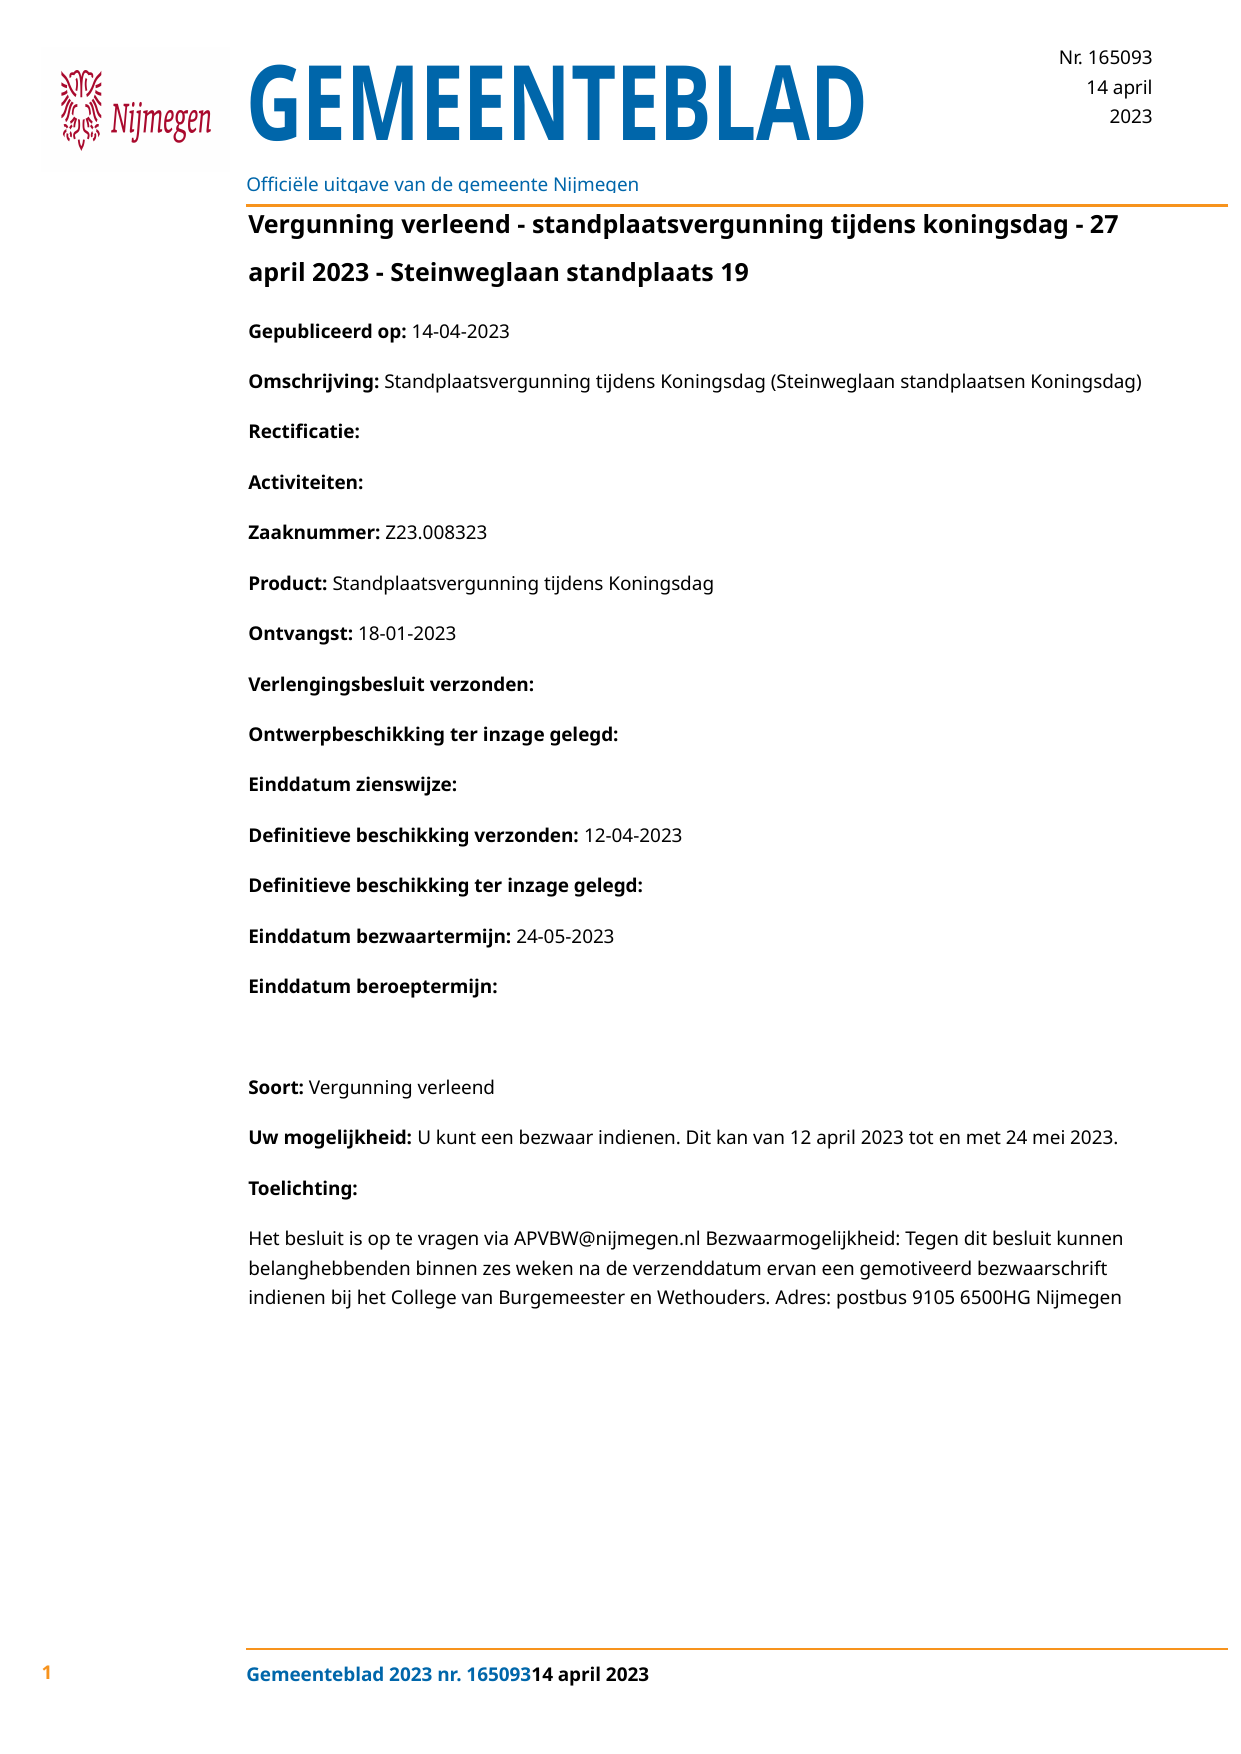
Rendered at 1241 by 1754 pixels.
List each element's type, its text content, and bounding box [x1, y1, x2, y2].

text Product: Standplaatsvergunning tijdens Koningsdag [248, 570, 1152, 596]
text Ontwerpbeschikking ter inzage gelegd: [248, 721, 1152, 747]
text Gepubliceerd op: 14-04-2023 [248, 318, 1152, 344]
text Verlengingsbesluit verzonden: [248, 671, 1152, 697]
text Definitieve beschikking ter inzage gelegd: [248, 872, 1152, 898]
text Ontvangst: 18-01-2023 [248, 620, 1152, 646]
text Toelichting: [248, 1175, 1152, 1201]
text Einddatum bezwaartermijn: 24-05-2023 [248, 923, 1152, 949]
text Soort: Vergunning verleend [248, 1074, 1152, 1100]
text Rectificatie: [248, 419, 1152, 444]
text Omschrijving: Standplaatsvergunning tijdens Koningsdag (Steinweglaan standplaatsen Koningsdag) [248, 368, 1152, 394]
text Het besluit is op te vragen via APVBW@nijmegen.nl Bezwaarmogelijkheid: Tegen dit besluit kunnen belanghebbenden binnen zes weken na de verzenddatum ervan een gemotiveerd bezwaarschrift indienen bij het College van Burgemeester en Wethouders. Adres: postbus 9105 6500HG Nijmegen [248, 1225, 1152, 1310]
text Activiteiten: [248, 469, 1152, 495]
text Einddatum beroeptermijn: [248, 973, 1152, 999]
text Einddatum zienswijze: [248, 772, 1152, 797]
text Uw mogelijkheid: U kunt een bezwaar indienen. Dit kan van 12 april 2023 tot en met 24 mei 2023. [248, 1124, 1152, 1150]
text Definitieve beschikking verzonden: 12-04-2023 [248, 822, 1152, 848]
text Vergunning verleend - standplaatsvergunning tijdens koningsdag - 27 april 2023 - Steinweglaan standplaats 19 [248, 207, 1152, 288]
text Zaaknummer: Z23.008323 [248, 519, 1152, 545]
picture [41, 47, 231, 172]
